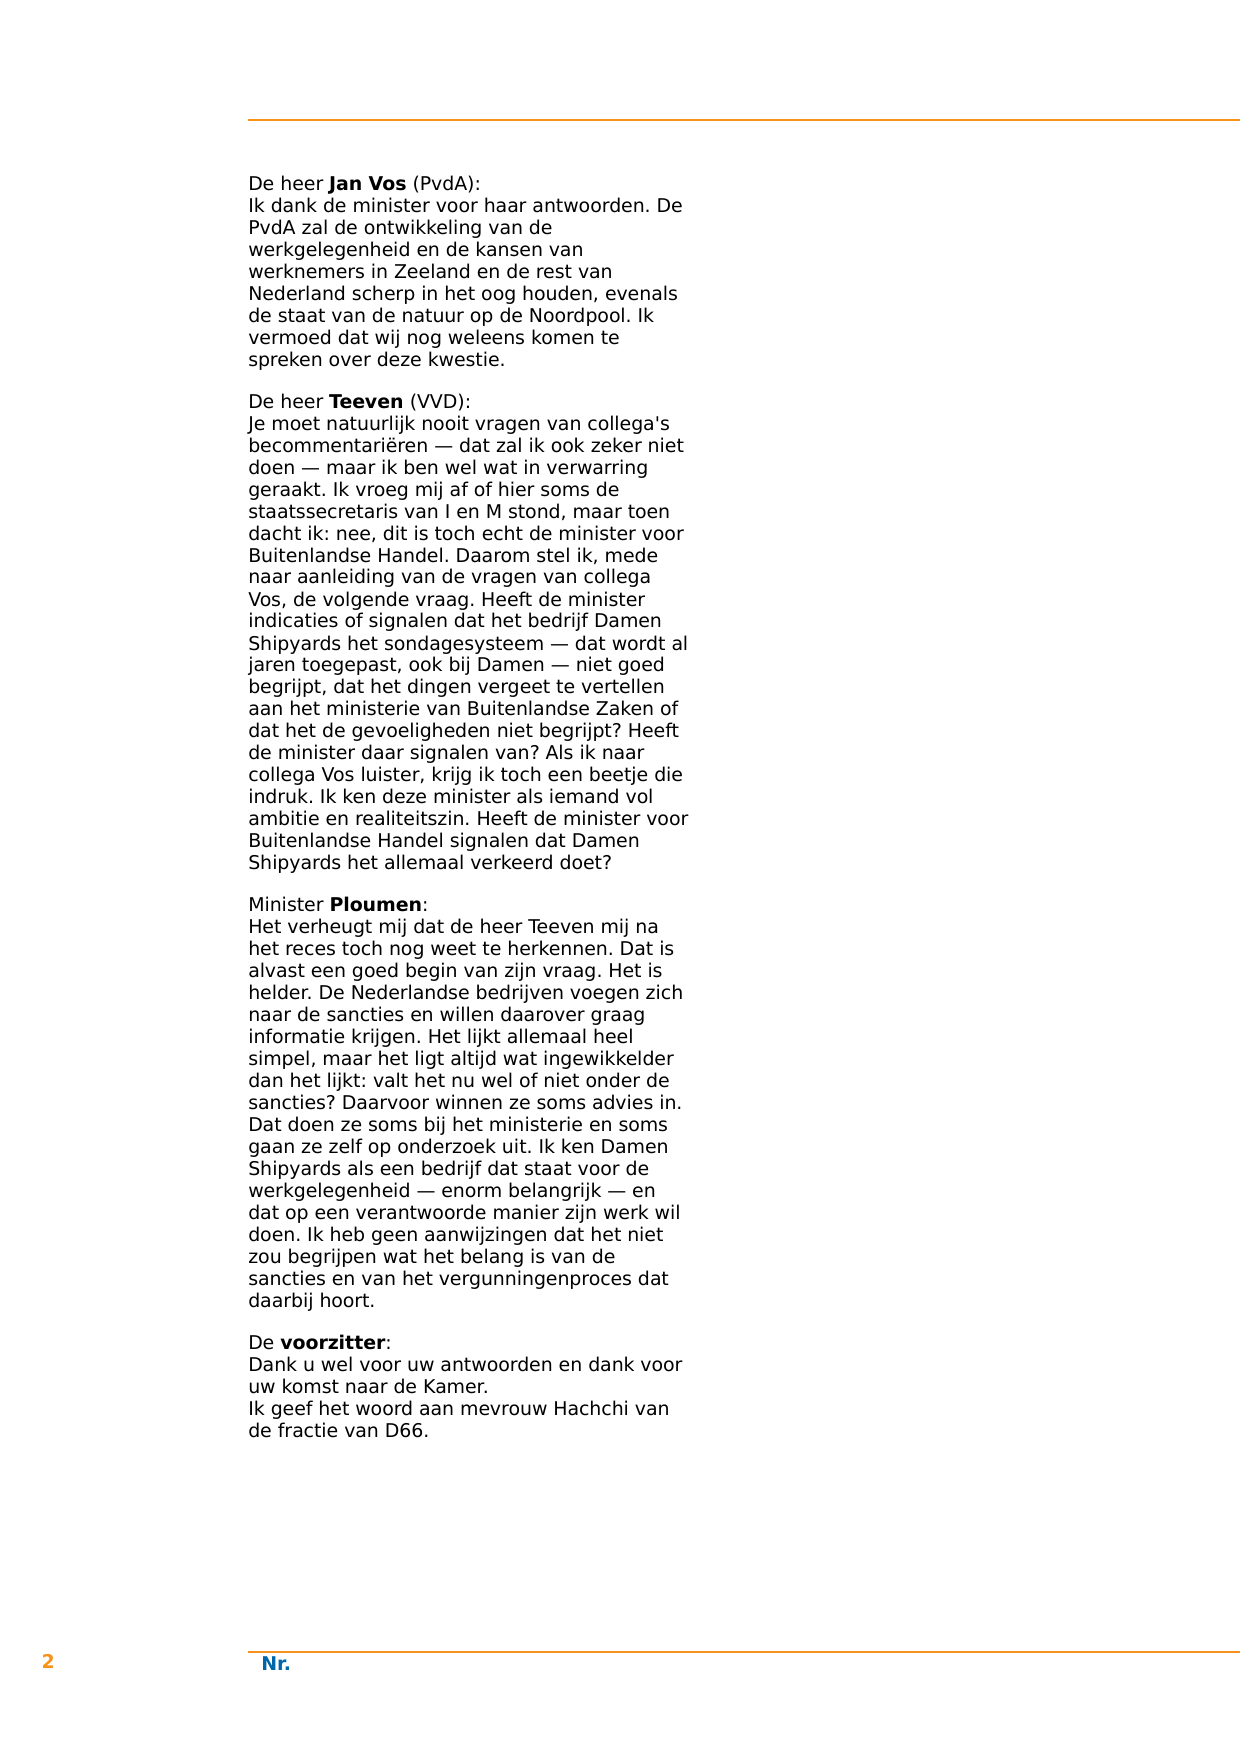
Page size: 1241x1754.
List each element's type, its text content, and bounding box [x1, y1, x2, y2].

text De voorzitter: [248, 1332, 691, 1354]
text Ik geef het woord aan mevrouw Hachchi van de fractie van D66. [248, 1398, 691, 1442]
text De heer Jan Vos (PvdA): [248, 173, 691, 195]
text Je moet natuurlijk nooit vragen van collega's becommentariëren — dat zal ik ook zeker niet doen — maar ik ben wel wat in verwarring geraakt. Ik vroeg mij af of hier soms de staatssecretaris van I en M stond, maar toen dacht ik: nee, dit is toch echt de minister voor Buitenlandse Handel. Daarom stel ik, mede naar aanleiding van de vragen van collega Vos, de volgende vraag. Heeft de minister indicaties of signalen dat het bedrijf Damen Shipyards het sondagesysteem — dat wordt al jaren toegepast, ook bij Damen — niet goed begrijpt, dat het dingen vergeet te vertellen aan het ministerie van Buitenlandse Zaken of dat het de gevoeligheden niet begrijpt? Heeft de minister daar signalen van? Als ik naar collega Vos luister, krijg ik toch een beetje die indruk. Ik ken deze minister als iemand vol ambitie en realiteitszin. Heeft de minister voor Buitenlandse Handel signalen dat Damen Shipyards het allemaal verkeerd doet? [248, 413, 691, 874]
text Ik dank de minister voor haar antwoorden. De PvdA zal de ontwikkeling van de werkgelegenheid en de kansen van werknemers in Zeeland en de rest van Nederland scherp in het oog houden, evenals de staat van de natuur op de Noordpool. Ik vermoed dat wij nog weleens komen te spreken over deze kwestie. [248, 195, 691, 371]
text Minister Ploumen: [248, 894, 691, 916]
text De heer Teeven (VVD): [248, 391, 691, 413]
text Dank u wel voor uw antwoorden en dank voor uw komst naar de Kamer. [248, 1354, 691, 1398]
text Het verheugt mij dat de heer Teeven mij na het reces toch nog weet te herkennen. Dat is alvast een goed begin van zijn vraag. Het is helder. De Nederlandse bedrijven voegen zich naar de sancties en willen daarover graag informatie krijgen. Het lijkt allemaal heel simpel, maar het ligt altijd wat ingewikkelder dan het lijkt: valt het nu wel of niet onder de sancties? Daarvoor winnen ze soms advies in. Dat doen ze soms bij het ministerie en soms gaan ze zelf op onderzoek uit. Ik ken Damen Shipyards als een bedrijf dat staat voor de werkgelegenheid — enorm belangrijk — en dat op een verantwoorde manier zijn werk wil doen. Ik heb geen aanwijzingen dat het niet zou begrijpen wat het belang is van de sancties en van het vergunningenproces dat daarbij hoort. [248, 916, 691, 1312]
